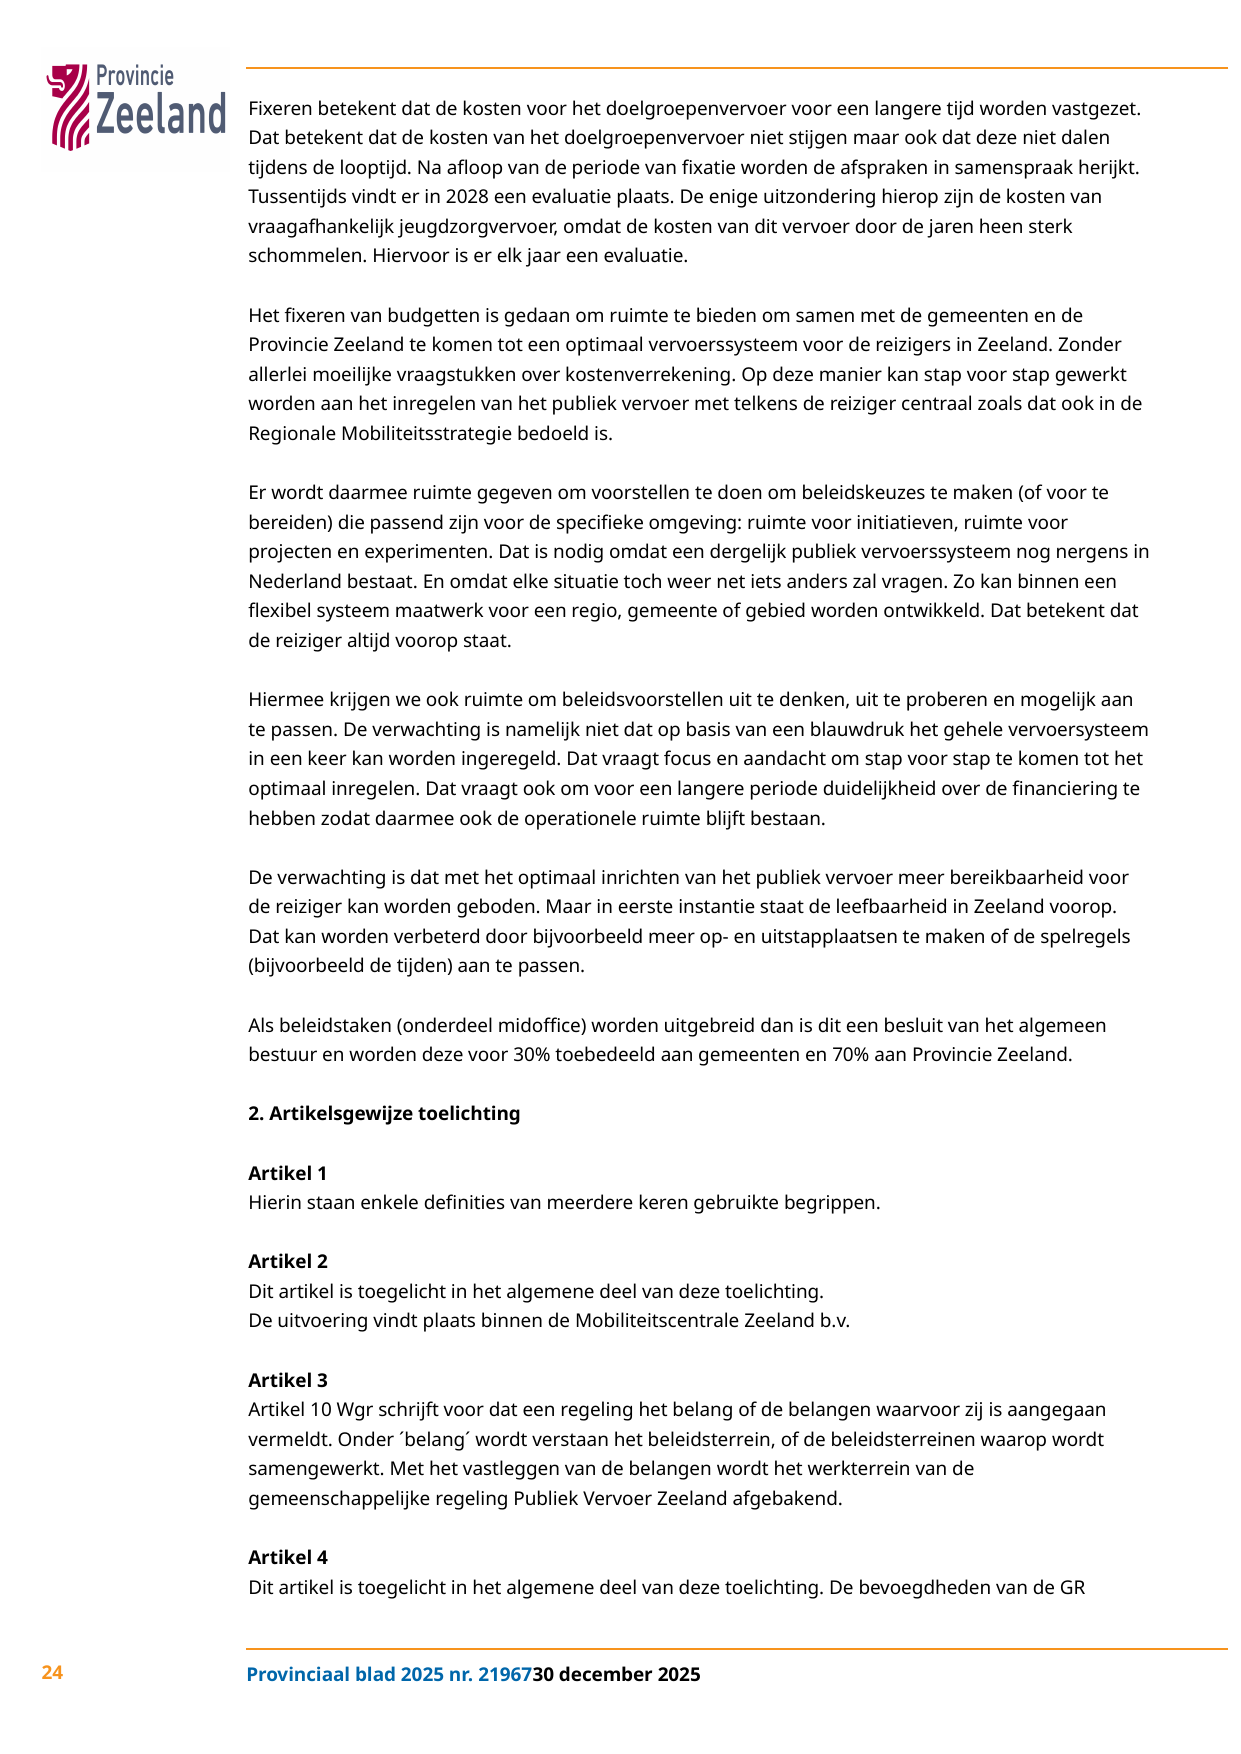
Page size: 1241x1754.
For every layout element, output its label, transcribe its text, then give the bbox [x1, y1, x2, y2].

text Fixeren betekent dat de kosten voor het doelgroepenvervoer voor een langere tijd worden vastgezet. Dat betekent dat de kosten van het doelgroepenvervoer niet stijgen maar ook dat deze niet dalen tijdens de looptijd. Na afloop van de periode van fixatie worden de afspraken in samenspraak herijkt. Tussentijds vindt er in 2028 een evaluatie plaats. De enige uitzondering hierop zijn de kosten van vraagafhankelijk jeugdzorgvervoer, omdat de kosten van dit vervoer door de jaren heen sterk schommelen. Hiervoor is er elk jaar een evaluatie. [248, 95, 1152, 268]
text Artikel 1 [248, 1160, 1152, 1186]
text Artikel 10 Wgr schrijft voor dat een regeling het belang of de belangen waarvoor zij is aangegaan vermeldt. Onder ´belang´ wordt verstaan het beleidsterrein, of de beleidsterreinen waarop wordt samengewerkt. Met het vastleggen van de belangen wordt het werkterrein van de gemeenschappelijke regeling Publiek Vervoer Zeeland afgebakend. [248, 1396, 1152, 1511]
text 2. Artikelsgewijze toelichting [248, 1101, 1152, 1126]
text Dit artikel is toegelicht in het algemene deel van deze toelichting. [248, 1278, 1152, 1304]
text Hierin staan enkele definities van meerdere keren gebruikte begrippen. [248, 1189, 1152, 1215]
text Artikel 3 [248, 1367, 1152, 1393]
text Als beleidstaken (onderdeel midoffice) worden uitgebreid dan is dit een besluit van het algemeen bestuur en worden deze voor 30% toebedeeld aan gemeenten en 70% aan Provincie Zeeland. [248, 1012, 1152, 1067]
text Hiermee krijgen we ook ruimte om beleidsvoorstellen uit te denken, uit te proberen en mogelijk aan te passen. De verwachting is namelijk niet dat op basis van een blauwdruk het gehele vervoersysteem in een keer kan worden ingeregeld. Dat vraagt focus en aandacht om stap voor stap te komen tot het optimaal inregelen. Dat vraagt ook om voor een langere periode duidelijkheid over de financiering te hebben zodat daarmee ook de operationele ruimte blijft bestaan. [248, 686, 1152, 831]
text Artikel 4 [248, 1544, 1152, 1570]
text De uitvoering vindt plaats binnen de Mobiliteitscentrale Zeeland b.v. [248, 1308, 1152, 1333]
text Dit artikel is toegelicht in het algemene deel van deze toelichting. De bevoegdheden van de GR [248, 1574, 1152, 1600]
picture [41, 47, 231, 172]
text Het fixeren van budgetten is gedaan om ruimte te bieden om samen met de gemeenten en de Provincie Zeeland te komen tot een optimaal vervoerssysteem voor de reizigers in Zeeland. Zonder allerlei moeilijke vraagstukken over kostenverrekening. Op deze manier kan stap voor stap gewerkt worden aan het inregelen van het publiek vervoer met telkens de reiziger centraal zoals dat ook in de Regionale Mobiliteitsstrategie bedoeld is. [248, 302, 1152, 446]
text Artikel 2 [248, 1248, 1152, 1274]
text Er wordt daarmee ruimte gegeven om voorstellen te doen om beleidskeuzes te maken (of voor te bereiden) die passend zijn voor de specifieke omgeving: ruimte voor initiatieven, ruimte voor projecten en experimenten. Dat is nodig omdat een dergelijk publiek vervoerssysteem nog nergens in Nederland bestaat. En omdat elke situatie toch weer net iets anders zal vragen. Zo kan binnen een flexibel systeem maatwerk voor een regio, gemeente of gebied worden ontwikkeld. Dat betekent dat de reiziger altijd voorop staat. [248, 479, 1152, 653]
text De verwachting is dat met het optimaal inrichten van het publiek vervoer meer bereikbaarheid voor de reiziger kan worden geboden. Maar in eerste instantie staat de leefbaarheid in Zeeland voorop. Dat kan worden verbeterd door bijvoorbeeld meer op- en uitstapplaatsen te maken of de spelregels (bijvoorbeeld de tijden) aan te passen. [248, 864, 1152, 978]
